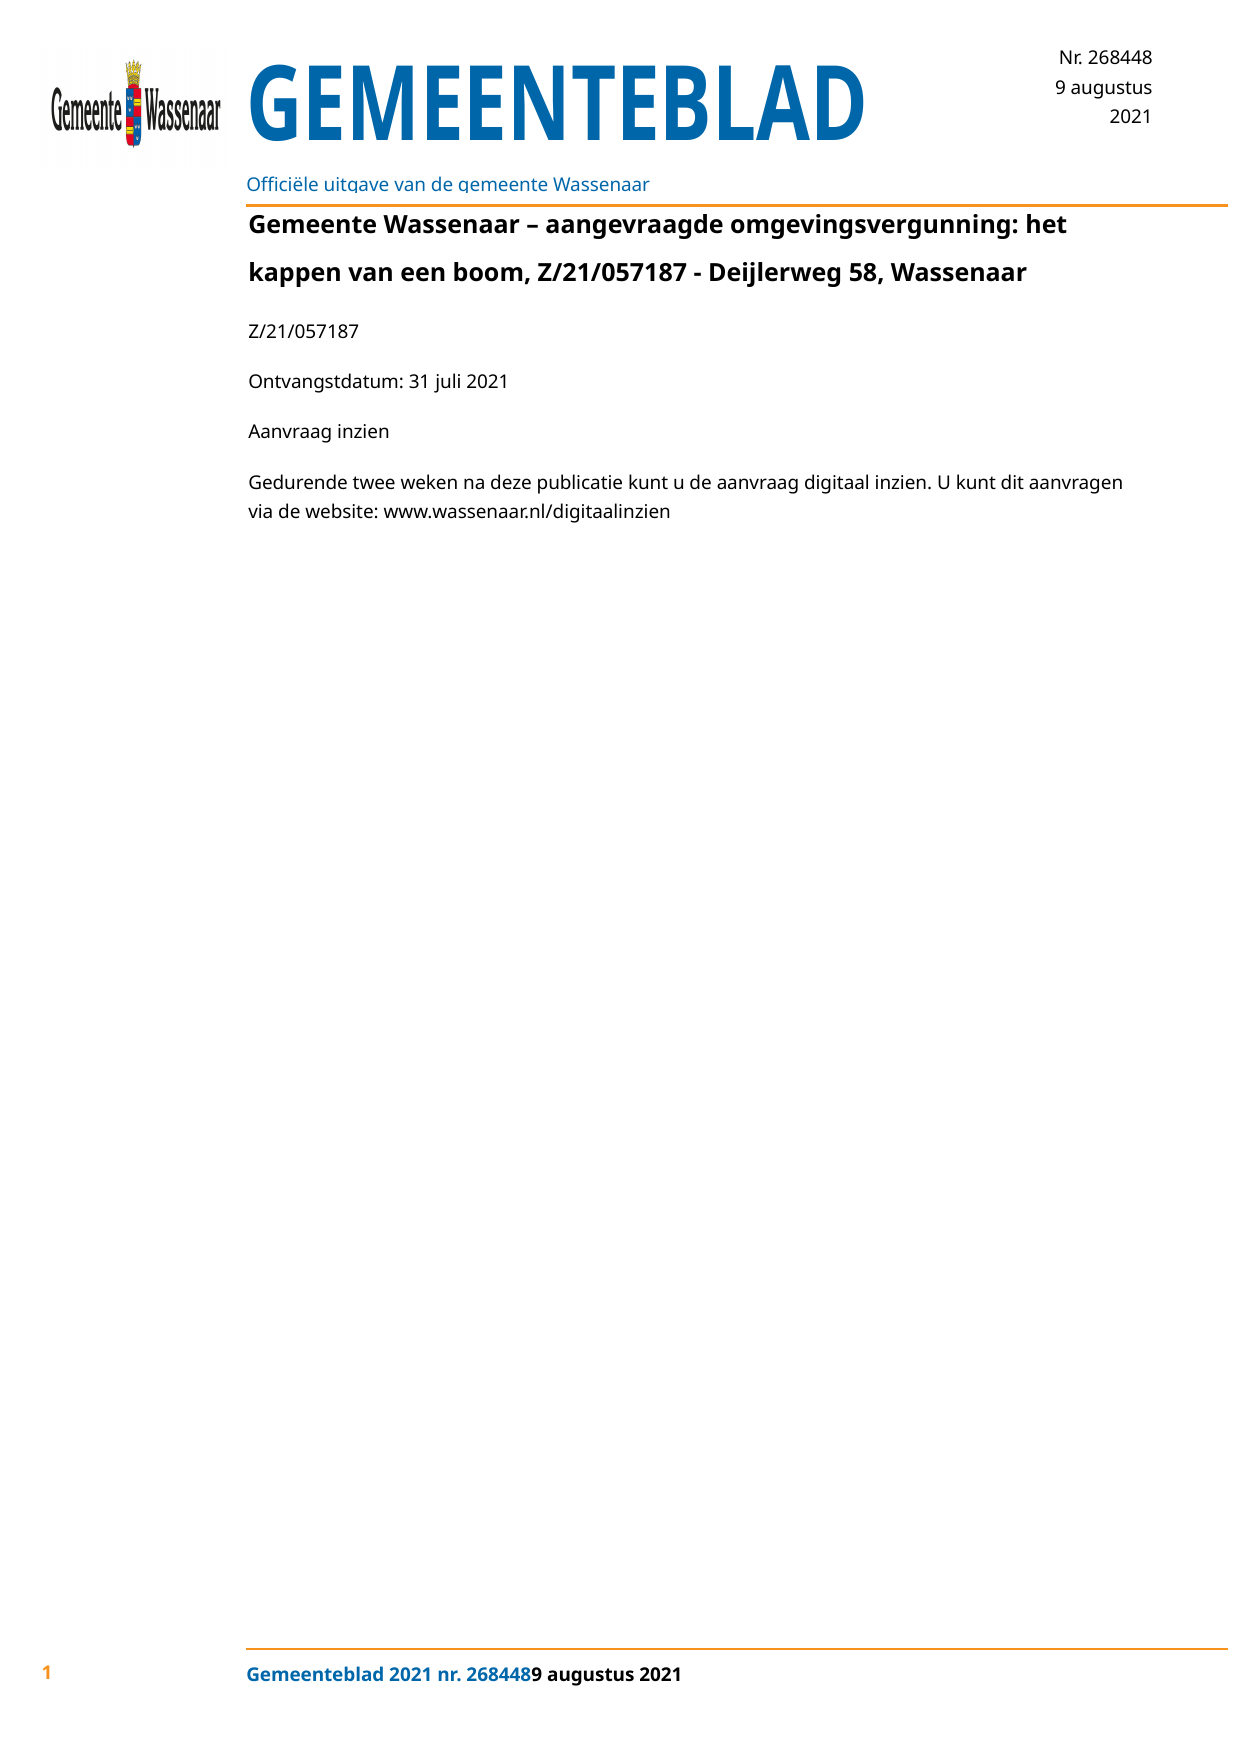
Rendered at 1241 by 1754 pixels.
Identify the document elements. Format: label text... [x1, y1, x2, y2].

picture [41, 47, 231, 172]
text Z/21/057187 [248, 318, 1152, 344]
text Gemeente Wassenaar – aangevraagde omgevingsvergunning: het kappen van een boom, Z/21/057187 - Deijlerweg 58, Wassenaar [248, 207, 1152, 288]
text Aanvraag inzien [248, 419, 1152, 444]
text Gedurende twee weken na deze publicatie kunt u de aanvraag digitaal inzien. U kunt dit aanvragen via de website: www.wassenaar.nl/digitaalinzien [248, 469, 1152, 524]
text Ontvangstdatum: 31 juli 2021 [248, 368, 1152, 394]
